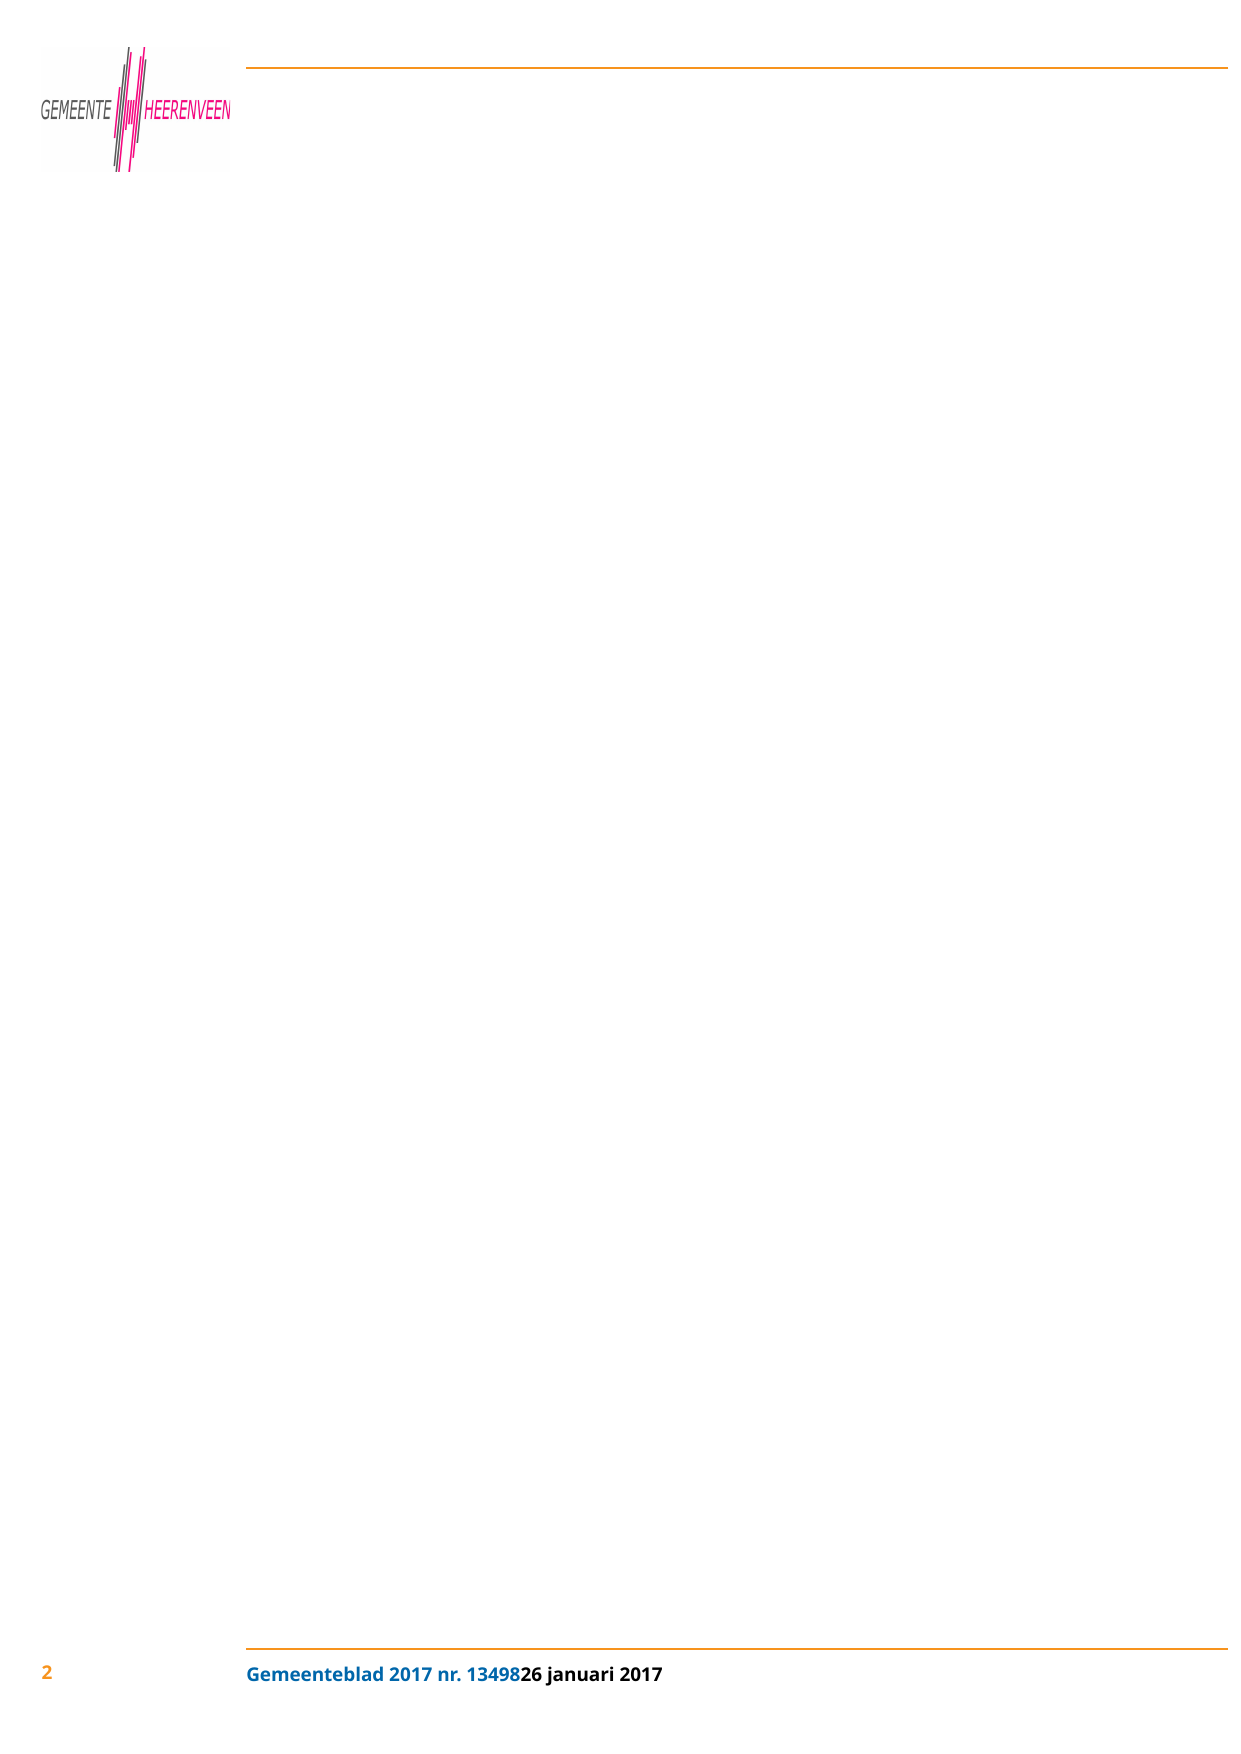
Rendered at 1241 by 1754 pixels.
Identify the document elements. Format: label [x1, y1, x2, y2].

picture [41, 47, 231, 172]
